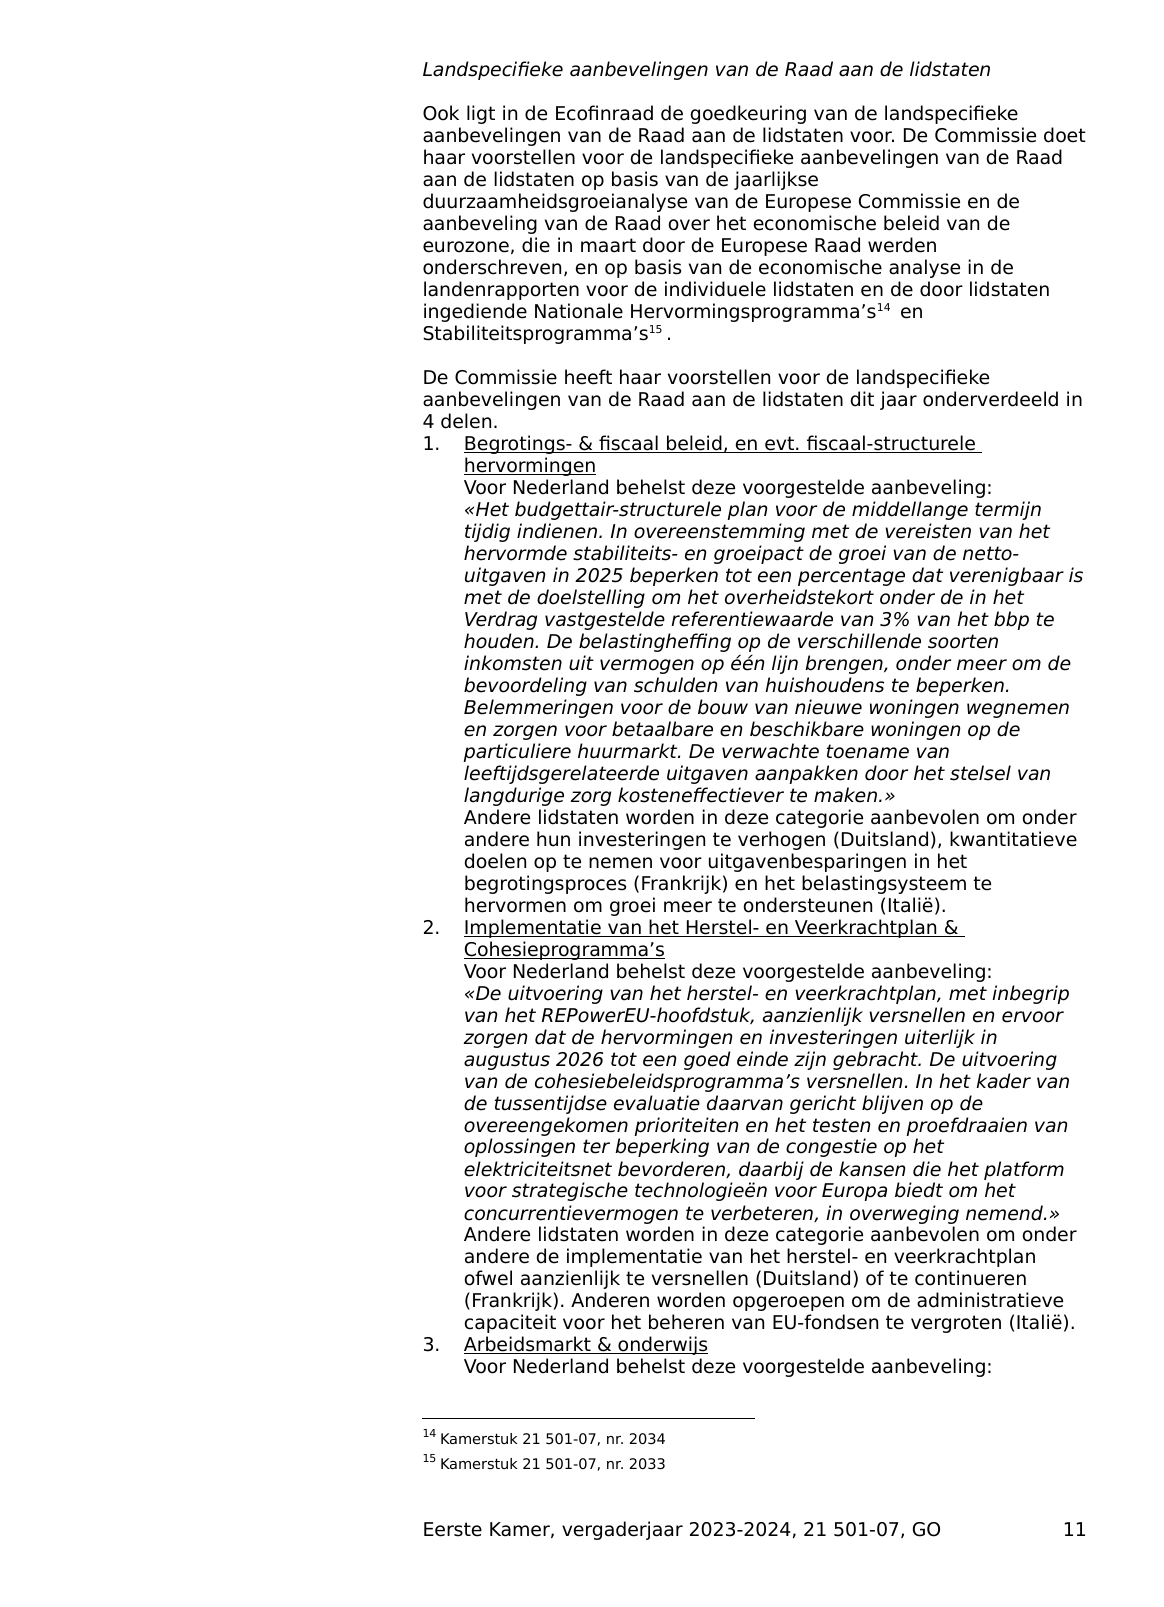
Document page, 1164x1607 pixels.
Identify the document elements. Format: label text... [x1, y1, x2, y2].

text Andere lidstaten worden in deze categorie aanbevolen om onder andere hun investeringen te verhogen (Duitsland), kwantitatieve doelen op te nemen voor uitgavenbesparingen in het begrotingsproces (Frankrijk) en het belastingsysteem te hervormen om groei meer te ondersteunen (Italië). [464, 807, 1087, 917]
text Voor Nederland behelst deze voorgestelde aanbeveling: [464, 961, 1087, 983]
subtitle Landspecifieke aanbevelingen van de Raad aan de lidstaten [422, 59, 1087, 81]
text 3. Arbeidsmarkt & onderwijs [422, 1334, 1087, 1356]
text 1. Begrotings- & fiscaal beleid, en evt. fiscaal-structurele hervormingen [422, 433, 1087, 477]
text Andere lidstaten worden in deze categorie aanbevolen om onder andere de implementatie van het herstel- en veerkrachtplan ofwel aanzienlijk te versnellen (Duitsland) of te continueren (Frankrijk). Anderen worden opgeroepen om de administratieve capaciteit voor het beheren van EU-fondsen te vergroten (Italië). [464, 1224, 1087, 1334]
text Voor Nederland behelst deze voorgestelde aanbeveling: [464, 477, 1087, 499]
text De Commissie heeft haar voorstellen voor de landspecifieke aanbevelingen van de Raad aan de lidstaten dit jaar onderverdeeld in 4 delen. [422, 367, 1087, 433]
text «Het budgettair-structurele plan voor de middellange termijn tijdig indienen. In overeenstemming met de vereisten van het hervormde stabiliteits- en groeipact de groei van de netto-uitgaven in 2025 beperken tot een percentage dat verenigbaar is met de doelstelling om het overheidstekort onder de in het Verdrag vastgestelde referentiewaarde van 3% van het bbp te houden. De belastingheffing op de verschillende soorten inkomsten uit vermogen op één lijn brengen, onder meer om de bevoordeling van schulden van huishoudens te beperken. Belemmeringen voor de bouw van nieuwe woningen wegnemen en zorgen voor betaalbare en beschikbare woningen op de particuliere huurmarkt. De verwachte toename van leeftijdsgerelateerde uitgaven aanpakken door het stelsel van langdurige zorg kosteneffectiever te maken.» [464, 499, 1087, 807]
text Voor Nederland behelst deze voorgestelde aanbeveling: [464, 1356, 1087, 1378]
text «De uitvoering van het herstel- en veerkrachtplan, met inbegrip van het REPowerEU-hoofdstuk, aanzienlijk versnellen en ervoor zorgen dat de hervormingen en investeringen uiterlijk in augustus 2026 tot een goed einde zijn gebracht. De uitvoering van de cohesiebeleidsprogramma’s versnellen. In het kader van de tussentijdse evaluatie daarvan gericht blijven op de overeengekomen prioriteiten en het testen en proefdraaien van oplossingen ter beperking van de congestie op het elektriciteitsnet bevorderen, daarbij de kansen die het platform voor strategische technologieën voor Europa biedt om het concurrentievermogen te verbeteren, in overweging nemend.» [464, 983, 1087, 1224]
text Kamerstuk 21 501-07, nr. 2034 [422, 1427, 1087, 1449]
text 2. Implementatie van het Herstel- en Veerkrachtplan & Cohesieprogramma’s [422, 917, 1087, 961]
text Kamerstuk 21 501-07, nr. 2033 [422, 1452, 1087, 1474]
text Ook ligt in de Ecofinraad de goedkeuring van de landspecifieke aanbevelingen van de Raad aan de lidstaten voor. De Commissie doet haar voorstellen voor de landspecifieke aanbevelingen van de Raad aan de lidstaten op basis van de jaarlijkse duurzaamheidsgroeianalyse van de Europese Commissie en de aanbeveling van de Raad over het economische beleid van de eurozone, die in maart door de Europese Raad werden onderschreven, en op basis van de economische analyse in de landenrapporten voor de individuele lidstaten en de door lidstaten ingediende Nationale Hervormingsprogramma’s en Stabiliteitsprogramma’s. [422, 103, 1087, 345]
